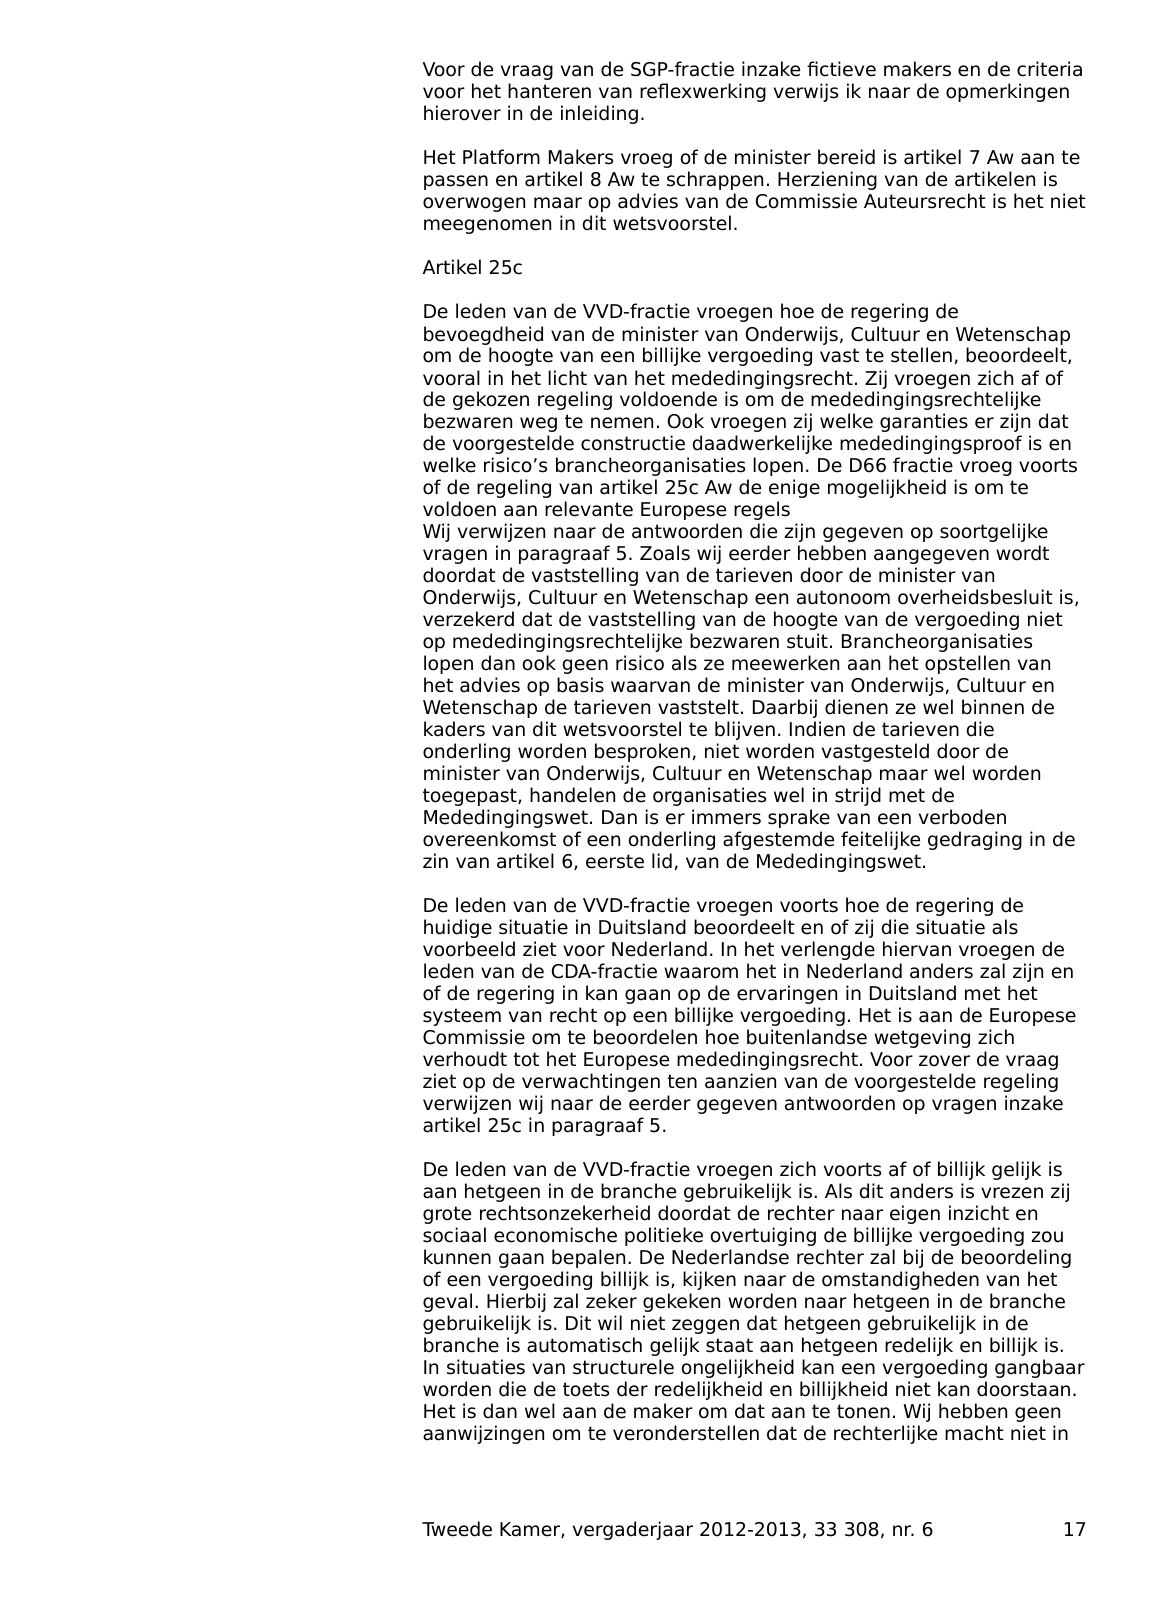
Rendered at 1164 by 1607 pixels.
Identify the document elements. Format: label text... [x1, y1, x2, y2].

text Het Platform Makers vroeg of de minister bereid is artikel 7 Aw aan te passen en artikel 8 Aw te schrappen. Herziening van de artikelen is overwogen maar op advies van de Commissie Auteursrecht is het niet meegenomen in dit wetsvoorstel. [422, 147, 1087, 235]
text De leden van de VVD-fractie vroegen voorts hoe de regering de huidige situatie in Duitsland beoordeelt en of zij die situatie als voorbeeld ziet voor Nederland. In het verlengde hiervan vroegen de leden van de CDA-fractie waarom het in Nederland anders zal zijn en of de regering in kan gaan op de ervaringen in Duitsland met het systeem van recht op een billijke vergoeding. Het is aan de Europese Commissie om te beoordelen hoe buitenlandse wetgeving zich verhoudt tot het Europese mededingingsrecht. Voor zover de vraag ziet op de verwachtingen ten aanzien van de voorgestelde regeling verwijzen wij naar de eerder gegeven antwoorden op vragen inzake artikel 25c in paragraaf 5. [422, 895, 1087, 1137]
text Voor de vraag van de SGP-fractie inzake fictieve makers en de criteria voor het hanteren van reflexwerking verwijs ik naar de opmerkingen hierover in de inleiding. [422, 59, 1087, 125]
subtitle Artikel 25c [422, 257, 1087, 279]
text Wij verwijzen naar de antwoorden die zijn gegeven op soortgelijke vragen in paragraaf 5. Zoals wij eerder hebben aangegeven wordt doordat de vaststelling van de tarieven door de minister van Onderwijs, Cultuur en Wetenschap een autonoom overheidsbesluit is, verzekerd dat de vaststelling van de hoogte van de vergoeding niet op mededingingsrechtelijke bezwaren stuit. Brancheorganisaties lopen dan ook geen risico als ze meewerken aan het opstellen van het advies op basis waarvan de minister van Onderwijs, Cultuur en Wetenschap de tarieven vaststelt. Daarbij dienen ze wel binnen de kaders van dit wetsvoorstel te blijven. Indien de tarieven die onderling worden besproken, niet worden vastgesteld door de minister van Onderwijs, Cultuur en Wetenschap maar wel worden toegepast, handelen de organisaties wel in strijd met de Mededingingswet. Dan is er immers sprake van een verboden overeenkomst of een onderling afgestemde feitelijke gedraging in de zin van artikel 6, eerste lid, van de Mededingingswet. [422, 521, 1087, 873]
text De leden van de VVD-fractie vroegen hoe de regering de bevoegdheid van de minister van Onderwijs, Cultuur en Wetenschap om de hoogte van een billijke vergoeding vast te stellen, beoordeelt, vooral in het licht van het mededingingsrecht. Zij vroegen zich af of de gekozen regeling voldoende is om de mededingingsrechtelijke bezwaren weg te nemen. Ook vroegen zij welke garanties er zijn dat de voorgestelde constructie daadwerkelijke mededingingsproof is en welke risico’s brancheorganisaties lopen. De D66 fractie vroeg voorts of de regeling van artikel 25c Aw de enige mogelijkheid is om te voldoen aan relevante Europese regels [422, 301, 1087, 521]
text De leden van de VVD-fractie vroegen zich voorts af of billijk gelijk is aan hetgeen in de branche gebruikelijk is. Als dit anders is vrezen zij grote rechtsonzekerheid doordat de rechter naar eigen inzicht en sociaal economische politieke overtuiging de billijke vergoeding zou kunnen gaan bepalen. De Nederlandse rechter zal bij de beoordeling of een vergoeding billijk is, kijken naar de omstandigheden van het geval. Hierbij zal zeker gekeken worden naar hetgeen in de branche gebruikelijk is. Dit wil niet zeggen dat hetgeen gebruikelijk in de branche is automatisch gelijk staat aan hetgeen redelijk en billijk is. In situaties van structurele ongelijkheid kan een vergoeding gangbaar worden die de toets der redelijkheid en billijkheid niet kan doorstaan. Het is dan wel aan de maker om dat aan te tonen. Wij hebben geen aanwijzingen om te veronderstellen dat de rechterlijke macht niet in [422, 1159, 1087, 1445]
